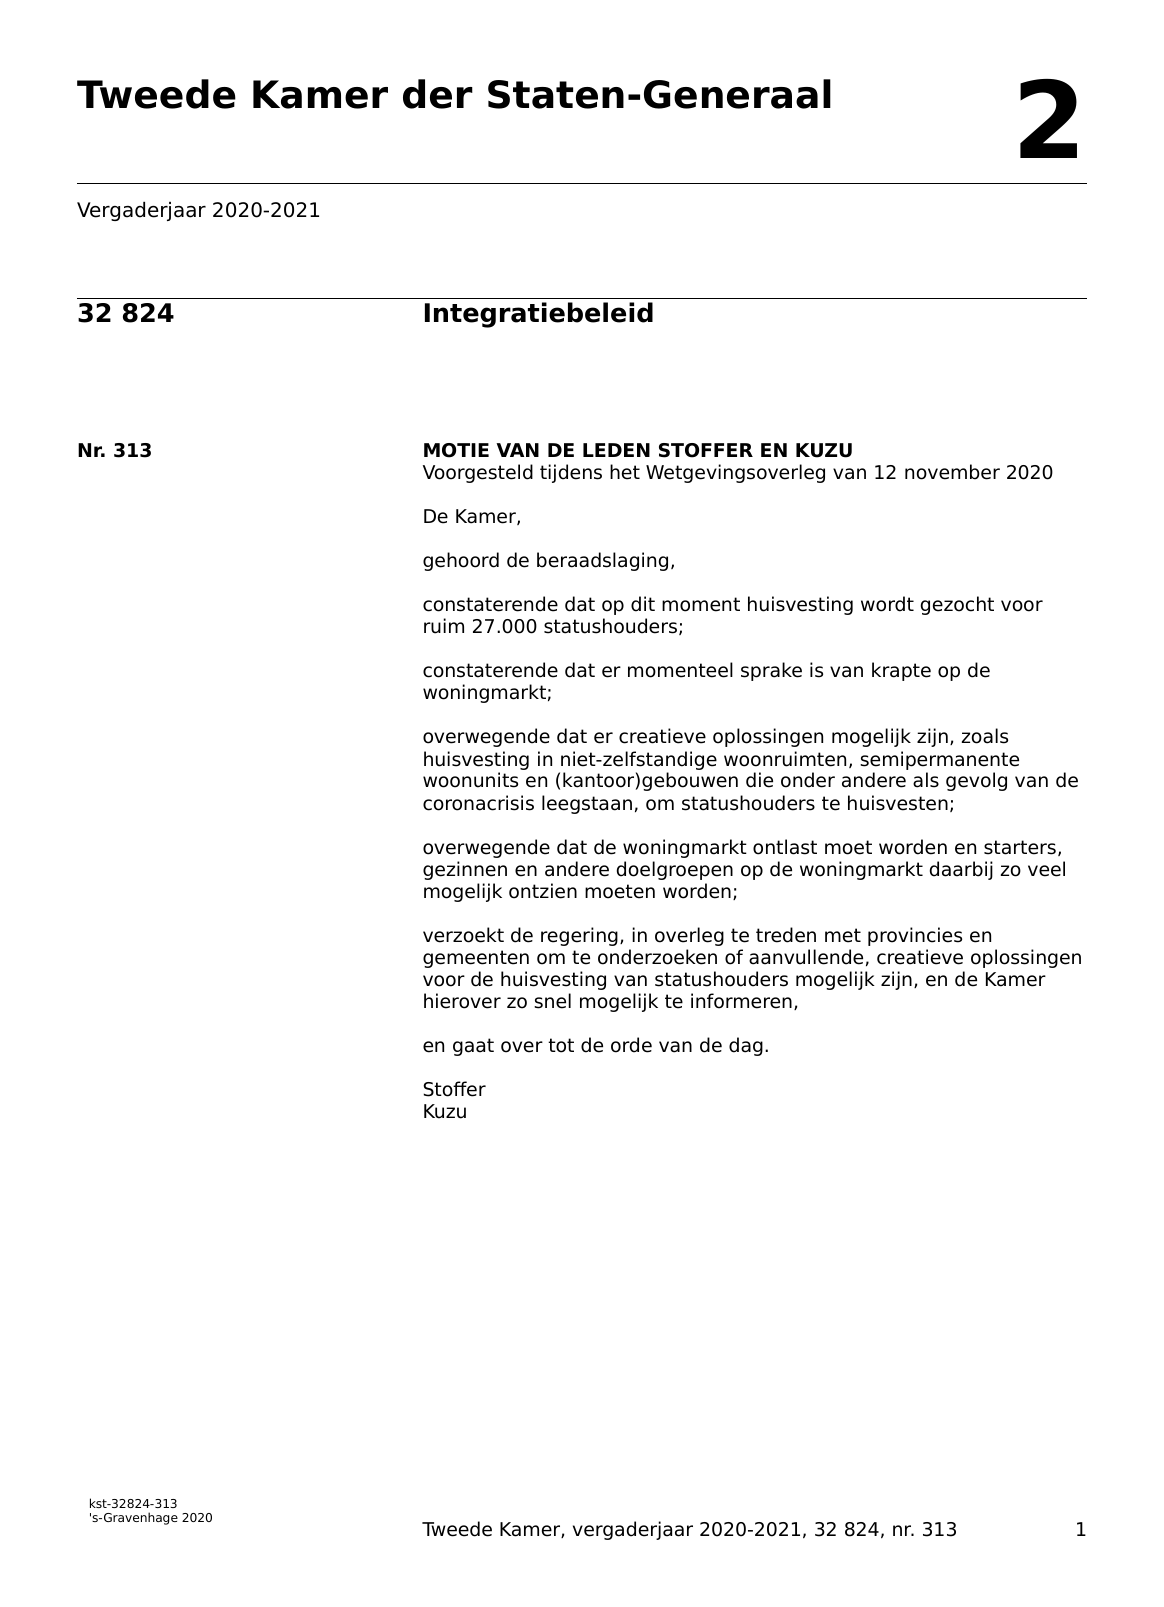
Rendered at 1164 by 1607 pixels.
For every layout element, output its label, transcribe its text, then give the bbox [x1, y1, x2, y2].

text en gaat over tot de orde van de dag. [422, 1035, 1087, 1057]
subtitle 32 824 Integratiebeleid [77, 299, 1087, 329]
text kst-32824-313 [88, 1497, 323, 1511]
text Kuzu [422, 1101, 1087, 1123]
text verzoekt de regering, in overleg te treden met provincies en gemeenten om te onderzoeken of aanvullende, creatieve oplossingen voor de huisvesting van statushouders mogelijk zijn, en de Kamer hierover zo snel mogelijk te informeren, [422, 925, 1087, 1013]
subtitle Nr. 313 MOTIE VAN DE LEDEN STOFFER EN KUZU [77, 440, 1087, 462]
text constaterende dat op dit moment huisvesting wordt gezocht voor ruim 27.000 statushouders; [422, 594, 1087, 638]
table_header Tweede Kamer der Staten-Generaal [77, 59, 886, 183]
text overwegende dat er creatieve oplossingen mogelijk zijn, zoals huisvesting in niet-zelfstandige woonruimten, semipermanente woonunits en (kantoor)gebouwen die onder andere als gevolg van de coronacrisis leegstaan, om statushouders te huisvesten; [422, 726, 1087, 814]
table_cell Vergaderjaar 2020-2021 [77, 184, 1087, 298]
text constaterende dat er momenteel sprake is van krapte op de woningmarkt; [422, 660, 1087, 704]
table_header 2 [886, 59, 1087, 183]
text Voorgesteld tijdens het Wetgevingsoverleg van 12 november 2020 [422, 462, 1087, 484]
text gehoord de beraadslaging, [422, 550, 1087, 572]
text overwegende dat de woningmarkt ontlast moet worden en starters, gezinnen en andere doelgroepen op de woningmarkt daarbij zo veel mogelijk ontzien moeten worden; [422, 837, 1087, 902]
text Stoffer [422, 1079, 1087, 1101]
text 's-Gravenhage 2020 [88, 1511, 323, 1525]
text De Kamer, [422, 506, 1087, 528]
